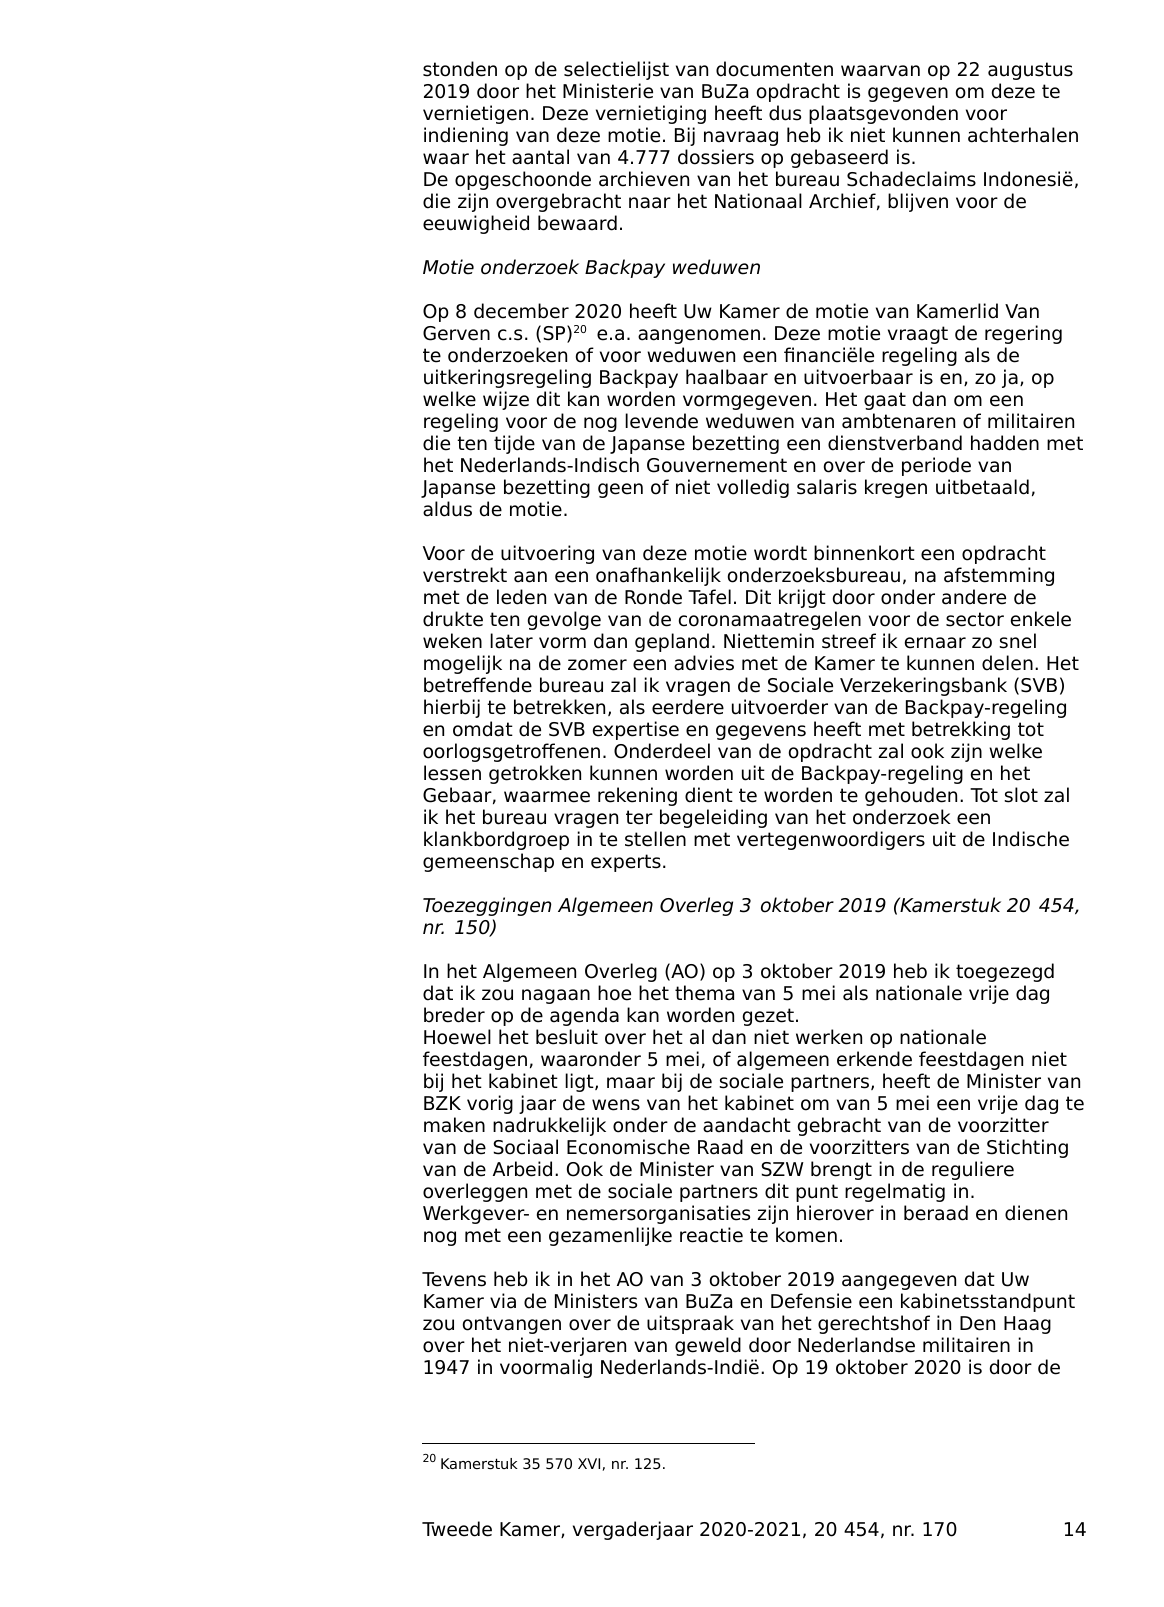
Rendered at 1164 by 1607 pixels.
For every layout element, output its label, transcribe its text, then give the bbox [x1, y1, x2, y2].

text stonden op de selectielijst van documenten waarvan op 22 augustus 2019 door het Ministerie van BuZa opdracht is gegeven om deze te vernietigen. Deze vernietiging heeft dus plaatsgevonden voor indiening van deze motie. Bij navraag heb ik niet kunnen achterhalen waar het aantal van 4.777 dossiers op gebaseerd is. [422, 59, 1087, 169]
text Kamerstuk 35 570 XVI, nr. 125. [422, 1452, 1087, 1474]
text De opgeschoonde archieven van het bureau Schadeclaims Indonesië, die zijn overgebracht naar het Nationaal Archief, blijven voor de eeuwigheid bewaard. [422, 169, 1087, 235]
text Voor de uitvoering van deze motie wordt binnenkort een opdracht verstrekt aan een onafhankelijk onderzoeksbureau, na afstemming met de leden van de Ronde Tafel. Dit krijgt door onder andere de drukte ten gevolge van de coronamaatregelen voor de sector enkele weken later vorm dan gepland. Niettemin streef ik ernaar zo snel mogelijk na de zomer een advies met de Kamer te kunnen delen. Het betreffende bureau zal ik vragen de Sociale Verzekeringsbank (SVB) hierbij te betrekken, als eerdere uitvoerder van de Backpay-regeling en omdat de SVB expertise en gegevens heeft met betrekking tot oorlogsgetroffenen. Onderdeel van de opdracht zal ook zijn welke lessen getrokken kunnen worden uit de Backpay-regeling en het Gebaar, waarmee rekening dient te worden te gehouden. Tot slot zal ik het bureau vragen ter begeleiding van het onderzoek een klankbordgroep in te stellen met vertegenwoordigers uit de Indische gemeenschap en experts. [422, 543, 1087, 873]
subtitle Toezeggingen Algemeen Overleg 3 oktober 2019 (Kamerstuk 20 454, nr. 150) [422, 895, 1087, 939]
text Tevens heb ik in het AO van 3 oktober 2019 aangegeven dat Uw Kamer via de Ministers van BuZa en Defensie een kabinetsstandpunt zou ontvangen over de uitspraak van het gerechtshof in Den Haag over het niet-verjaren van geweld door Nederlandse militairen in 1947 in voormalig Nederlands-Indië. Op 19 oktober 2020 is door de [422, 1269, 1087, 1379]
text In het Algemeen Overleg (AO) op 3 oktober 2019 heb ik toegezegd dat ik zou nagaan hoe het thema van 5 mei als nationale vrije dag breder op de agenda kan worden gezet. [422, 961, 1087, 1027]
text Hoewel het besluit over het al dan niet werken op nationale feestdagen, waaronder 5 mei, of algemeen erkende feestdagen niet bij het kabinet ligt, maar bij de sociale partners, heeft de Minister van BZK vorig jaar de wens van het kabinet om van 5 mei een vrije dag te maken nadrukkelijk onder de aandacht gebracht van de voorzitter van de Sociaal Economische Raad en de voorzitters van de Stichting van de Arbeid. Ook de Minister van SZW brengt in de reguliere overleggen met de sociale partners dit punt regelmatig in. Werkgever- en nemersorganisaties zijn hierover in beraad en dienen nog met een gezamenlijke reactie te komen. [422, 1027, 1087, 1247]
text Op 8 december 2020 heeft Uw Kamer de motie van Kamerlid Van Gerven c.s. (SP) e.a. aangenomen. Deze motie vraagt de regering te onderzoeken of voor weduwen een financiële regeling als de uitkeringsregeling Backpay haalbaar en uitvoerbaar is en, zo ja, op welke wijze dit kan worden vormgegeven. Het gaat dan om een regeling voor de nog levende weduwen van ambtenaren of militairen die ten tijde van de Japanse bezetting een dienstverband hadden met het Nederlands-Indisch Gouvernement en over de periode van Japanse bezetting geen of niet volledig salaris kregen uitbetaald, aldus de motie. [422, 301, 1087, 521]
subtitle Motie onderzoek Backpay weduwen [422, 257, 1087, 279]
